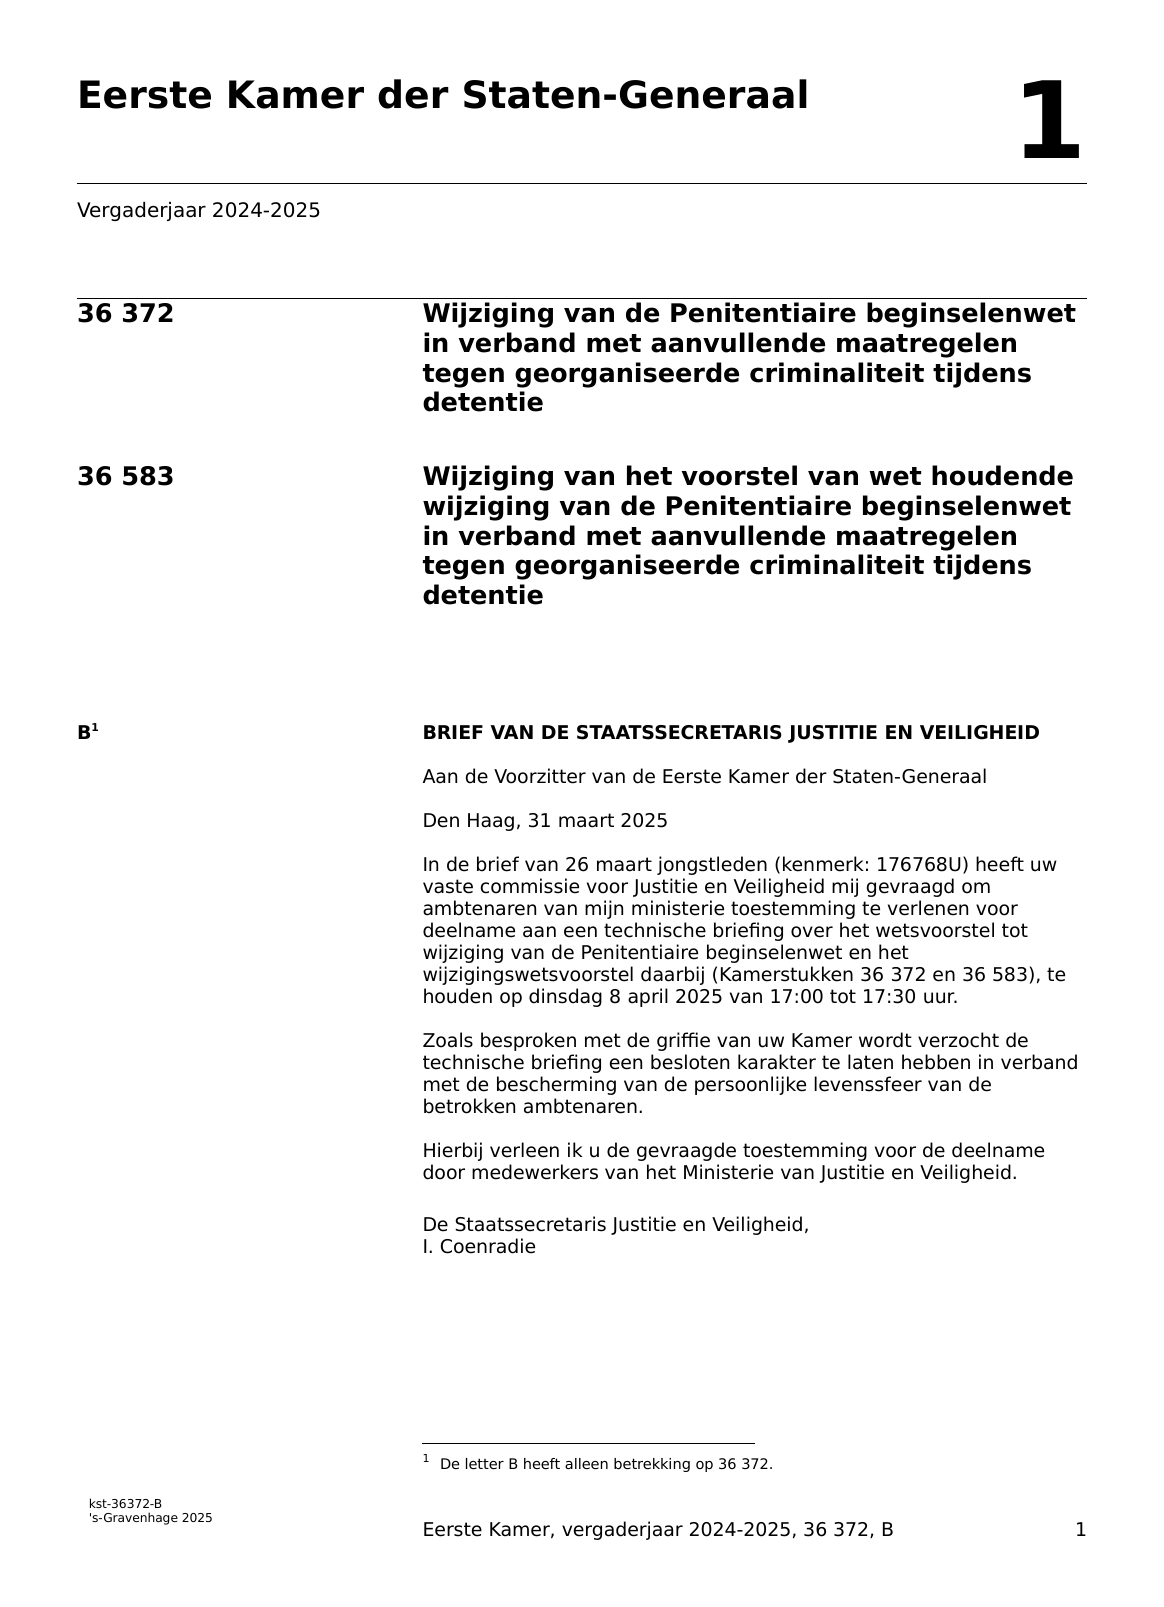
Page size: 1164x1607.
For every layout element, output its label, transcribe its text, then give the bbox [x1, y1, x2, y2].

subtitle B BRIEF VAN DE STAATSSECRETARIS JUSTITIE EN VEILIGHEID [77, 722, 1087, 743]
text De letter B heeft alleen betrekking op 36 372. [422, 1452, 1087, 1474]
text Den Haag, 31 maart 2025 [422, 810, 1087, 832]
text Aan de Voorzitter van de Eerste Kamer der Staten-Generaal [422, 766, 1087, 788]
text 's-Gravenhage 2025 [88, 1511, 323, 1525]
subtitle 36 583 Wijziging van het voorstel van wet houdende wijziging van de Penitentiaire beginselenwet in verband met aanvullende maatregelen tegen georganiseerde criminaliteit tijdens detentie [77, 462, 1087, 611]
text kst-36372-B [88, 1497, 323, 1511]
text De Staatssecretaris Justitie en Veiligheid, I. Coenradie [422, 1214, 1087, 1258]
table_header Eerste Kamer der Staten-Generaal [77, 59, 886, 183]
text Zoals besproken met de griffie van uw Kamer wordt verzocht de technische briefing een besloten karakter te laten hebben in verband met de bescherming van de persoonlijke levenssfeer van de betrokken ambtenaren. [422, 1030, 1087, 1118]
table_cell Vergaderjaar 2024-2025 [77, 184, 1087, 298]
text In de brief van 26 maart jongstleden (kenmerk: 176768U) heeft uw vaste commissie voor Justitie en Veiligheid mij gevraagd om ambtenaren van mijn ministerie toestemming te verlenen voor deelname aan een technische briefing over het wetsvoorstel tot wijziging van de Penitentiaire beginselenwet en het wijzigingswetsvoorstel daarbij (Kamerstukken 36 372 en 36 583), te houden op dinsdag 8 april 2025 van 17:00 tot 17:30 uur. [422, 854, 1087, 1008]
subtitle 36 372 Wijziging van de Penitentiaire beginselenwet in verband met aanvullende maatregelen tegen georganiseerde criminaliteit tijdens detentie [77, 299, 1087, 418]
table_header 1 [886, 59, 1087, 183]
text Hierbij verleen ik u de gevraagde toestemming voor de deelname door medewerkers van het Ministerie van Justitie en Veiligheid. [422, 1140, 1087, 1184]
